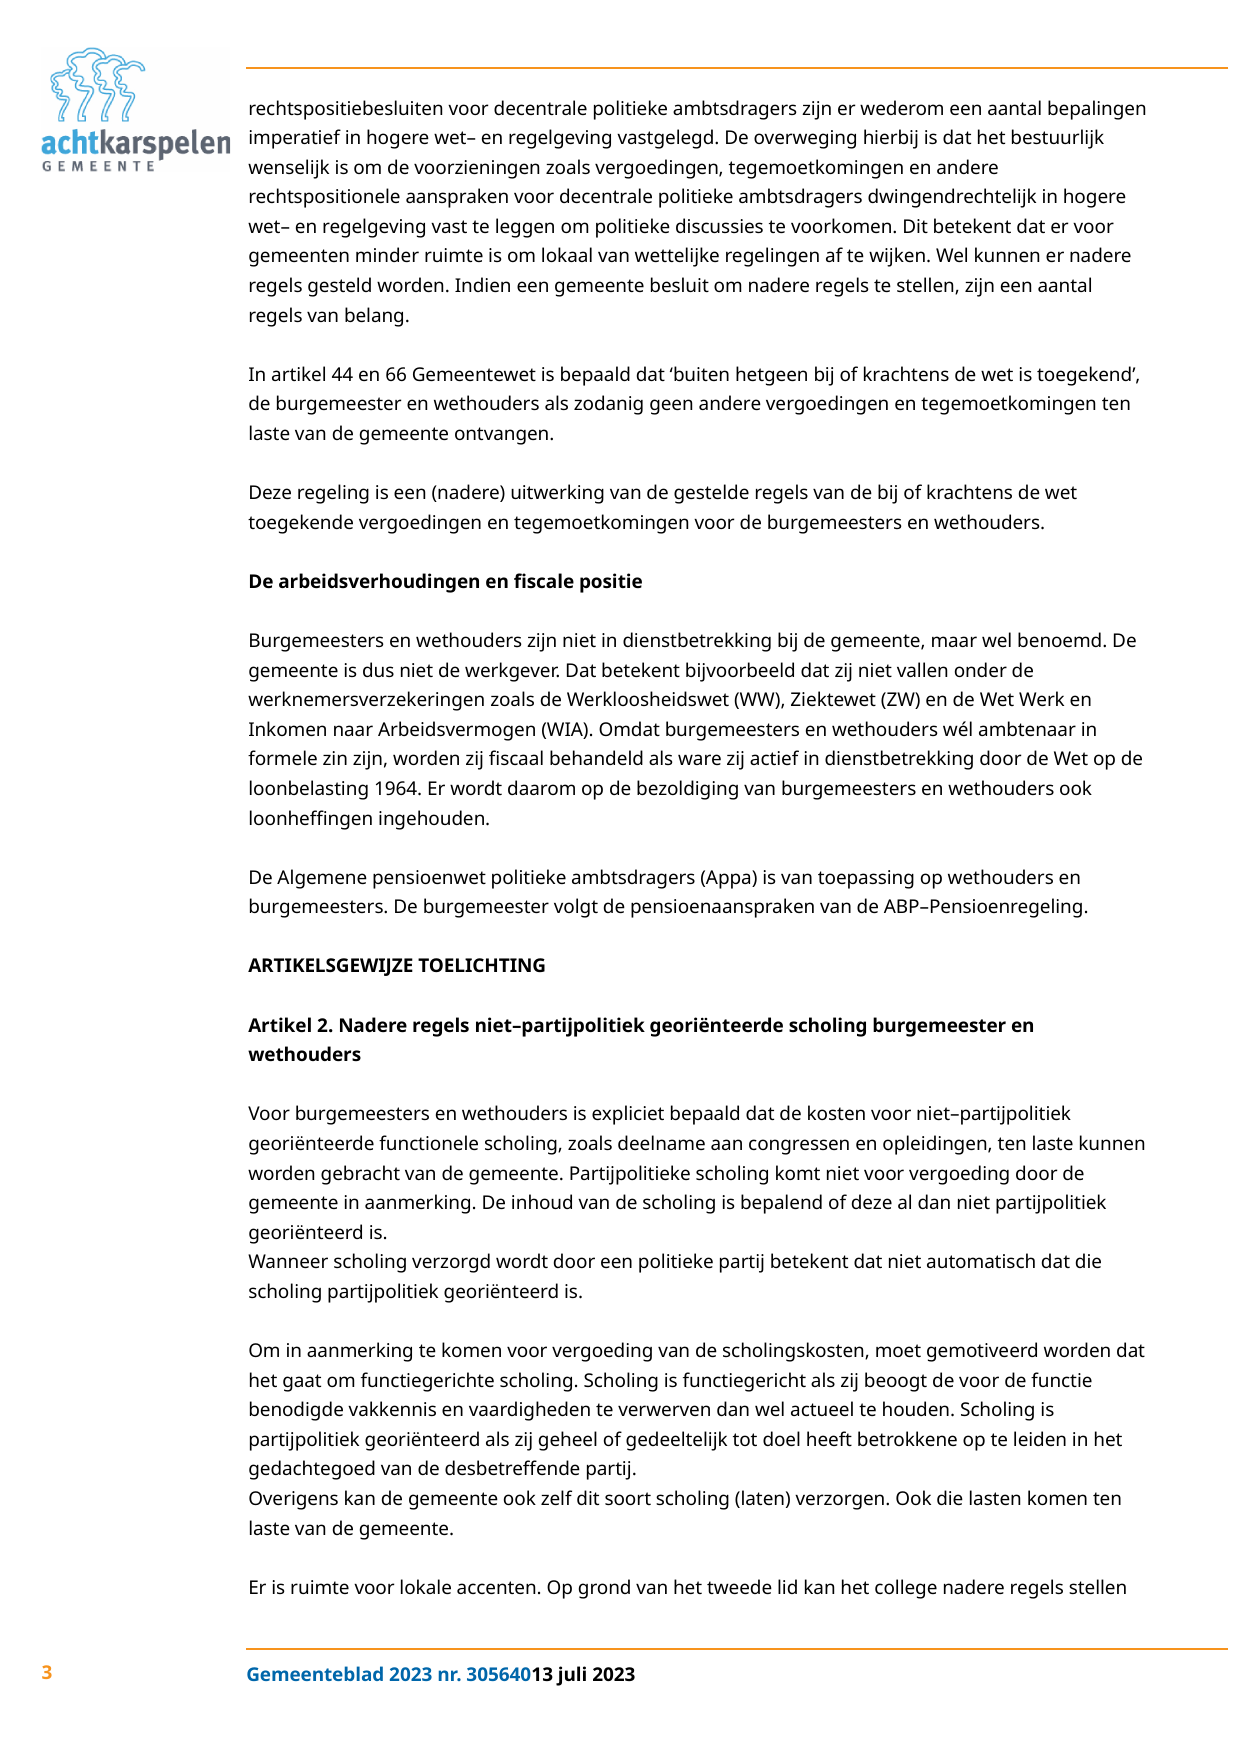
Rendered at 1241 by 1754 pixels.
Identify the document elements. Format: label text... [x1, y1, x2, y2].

text De arbeidsverhoudingen en fiscale positie [248, 568, 1152, 594]
text Burgemeesters en wethouders zijn niet in dienstbetrekking bij de gemeente, maar wel benoemd. De gemeente is dus niet de werkgever. Dat betekent bijvoorbeeld dat zij niet vallen onder de werknemersverzekeringen zoals de Werkloosheidswet (WW), Ziektewet (ZW) en de Wet Werk en Inkomen naar Arbeidsvermogen (WIA). Omdat burgemeesters en wethouders wél ambtenaar in formele zin zijn, worden zij fiscaal behandeld als ware zij actief in dienstbetrekking door de Wet op de loonbelasting 1964. Er wordt daarom op de bezoldiging van burgemeesters en wethouders ook loonheffingen ingehouden. [248, 627, 1152, 831]
text Deze regeling is een (nadere) uitwerking van de gestelde regels van de bij of krachtens de wet toegekende vergoedingen en tegemoetkomingen voor de burgemeesters en wethouders. [248, 479, 1152, 535]
text Overigens kan de gemeente ook zelf dit soort scholing (laten) verzorgen. Ook die lasten komen ten laste van de gemeente. [248, 1485, 1152, 1541]
picture [41, 47, 231, 172]
text rechtspositiebesluiten voor decentrale politieke ambtsdragers zijn er wederom een aantal bepalingen imperatief in hogere wet– en regelgeving vastgelegd. De overweging hierbij is dat het bestuurlijk wenselijk is om de voorzieningen zoals vergoedingen, tegemoetkomingen en andere rechtspositionele aanspraken voor decentrale politieke ambtsdragers dwingendrechtelijk in hogere wet– en regelgeving vast te leggen om politieke discussies te voorkomen. Dit betekent dat er voor gemeenten minder ruimte is om lokaal van wettelijke regelingen af te wijken. Wel kunnen er nadere regels gesteld worden. Indien een gemeente besluit om nadere regels te stellen, zijn een aantal regels van belang. [248, 95, 1152, 328]
text De Algemene pensioenwet politieke ambtsdragers (Appa) is van toepassing op wethouders en burgemeesters. De burgemeester volgt de pensioenaanspraken van de ABP–Pensioenregeling. [248, 864, 1152, 919]
text Artikel 2. Nadere regels niet–partijpolitiek georiënteerde scholing burgemeester en wethouders [248, 1012, 1152, 1067]
text Om in aanmerking te komen voor vergoeding van de scholingskosten, moet gemotiveerd worden dat het gaat om functiegerichte scholing. Scholing is functiegericht als zij beoogt de voor de functie benodigde vakkennis en vaardigheden te verwerven dan wel actueel te houden. Scholing is partijpolitiek georiënteerd als zij geheel of gedeeltelijk tot doel heeft betrokkene op te leiden in het gedachtegoed van de desbetreffende partij. [248, 1337, 1152, 1481]
text Er is ruimte voor lokale accenten. Op grond van het tweede lid kan het college nadere regels stellen [248, 1574, 1152, 1600]
text Wanneer scholing verzorgd wordt door een politieke partij betekent dat niet automatisch dat die scholing partijpolitiek georiënteerd is. [248, 1248, 1152, 1304]
text Voor burgemeesters en wethouders is expliciet bepaald dat de kosten voor niet–partijpolitiek georiënteerde functionele scholing, zoals deelname aan congressen en opleidingen, ten laste kunnen worden gebracht van de gemeente. Partijpolitieke scholing komt niet voor vergoeding door de gemeente in aanmerking. De inhoud van de scholing is bepalend of deze al dan niet partijpolitiek georiënteerd is. [248, 1101, 1152, 1245]
text ARTIKELSGEWIJZE TOELICHTING [248, 953, 1152, 978]
text In artikel 44 en 66 Gemeentewet is bepaald dat ‘buiten hetgeen bij of krachtens de wet is toegekend’, de burgemeester en wethouders als zodanig geen andere vergoedingen en tegemoetkomingen ten laste van de gemeente ontvangen. [248, 361, 1152, 446]
